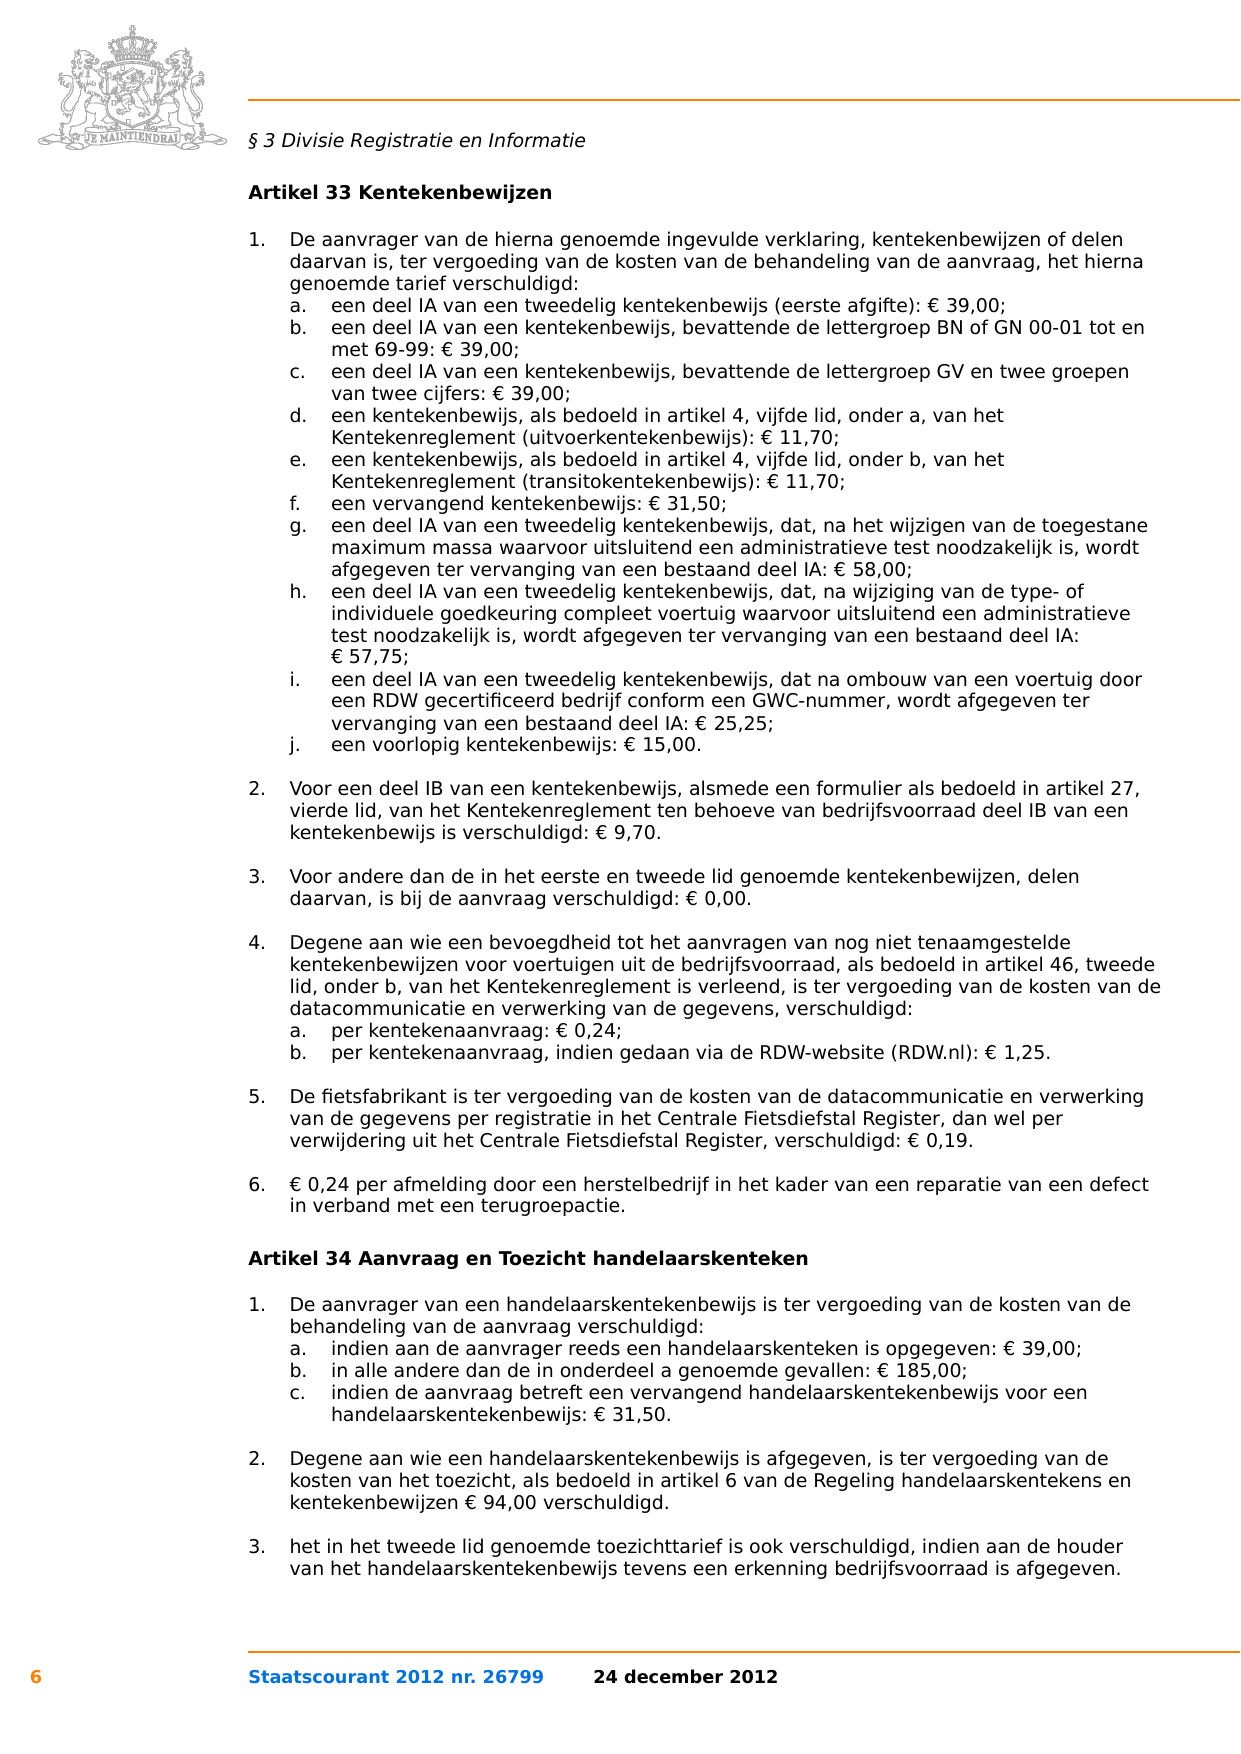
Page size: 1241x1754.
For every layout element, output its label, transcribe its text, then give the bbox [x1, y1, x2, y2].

text 3. Voor andere dan de in het eerste en tweede lid genoemde kentekenbewijzen, delen daarvan, is bij de aanvraag verschuldigd: € 0,00. [248, 866, 1163, 910]
text 1. De aanvrager van een handelaarskentekenbewijs is ter vergoeding van de kosten van de behandeling van de aanvraag verschuldigd: [248, 1294, 1163, 1338]
text 1. De aanvrager van de hierna genoemde ingevulde verklaring, kentekenbewijzen of delen daarvan is, ter vergoeding van de kosten van de behandeling van de aanvraag, het hierna genoemde tarief verschuldigd: [248, 229, 1163, 295]
text c. indien de aanvraag betreft een vervangend handelaarskentekenbewijs voor een handelaarskentekenbewijs: € 31,50. [289, 1382, 1163, 1426]
text b. in alle andere dan de in onderdeel a genoemde gevallen: € 185,00; [289, 1360, 1163, 1382]
text i. een deel IA van een tweedelig kentekenbewijs, dat na ombouw van een voertuig door een RDW gecertificeerd bedrijf conform een GWC-nummer, wordt afgegeven ter vervanging van een bestaand deel IA: € 25,25; [289, 668, 1163, 734]
text 2. Degene aan wie een handelaarskentekenbewijs is afgegeven, is ter vergoeding van de kosten van het toezicht, als bedoeld in artikel 6 van de Regeling handelaarskentekens en kentekenbewijzen € 94,00 verschuldigd. [248, 1448, 1163, 1514]
text 2. Voor een deel IB van een kentekenbewijs, alsmede een formulier als bedoeld in artikel 27, vierde lid, van het Kentekenreglement ten behoeve van bedrijfsvoorraad deel IB van een kentekenbewijs is verschuldigd: € 9,70. [248, 778, 1163, 844]
text c. een deel IA van een kentekenbewijs, bevattende de lettergroep GV en twee groepen van twee cijfers: € 39,00; [289, 361, 1163, 405]
text 5. De fietsfabrikant is ter vergoeding van de kosten van de datacommunicatie en verwerking van de gegevens per registratie in het Centrale Fietsdiefstal Register, dan wel per verwijdering uit het Centrale Fietsdiefstal Register, verschuldigd: € 0,19. [248, 1086, 1163, 1152]
text 3. het in het tweede lid genoemde toezichttarief is ook verschuldigd, indien aan de houder van het handelaarskentekenbewijs tevens een erkenning bedrijfsvoorraad is afgegeven. [248, 1536, 1163, 1580]
text g. een deel IA van een tweedelig kentekenbewijs, dat, na het wijzigen van de toegestane maximum massa waarvoor uitsluitend een administratieve test noodzakelijk is, wordt afgegeven ter vervanging van een bestaand deel IA: € 58,00; [289, 514, 1163, 581]
text d. een kentekenbewijs, als bedoeld in artikel 4, vijfde lid, onder a, van het Kentekenreglement (uitvoerkentekenbewijs): € 11,70; [289, 405, 1163, 449]
text a. indien aan de aanvrager reeds een handelaarskenteken is opgegeven: € 39,00; [289, 1338, 1163, 1360]
text a. per kentekenaanvraag: € 0,24; [289, 1020, 1163, 1042]
text h. een deel IA van een tweedelig kentekenbewijs, dat, na wijziging van de type- of individuele goedkeuring compleet voertuig waarvoor uitsluitend een administratieve test noodzakelijk is, wordt afgegeven ter vervanging van een bestaand deel IA: € 57,75; [289, 581, 1163, 668]
text 4. Degene aan wie een bevoegdheid tot het aanvragen van nog niet tenaamgestelde kentekenbewijzen voor voertuigen uit de bedrijfsvoorraad, als bedoeld in artikel 46, tweede lid, onder b, van het Kentekenreglement is verleend, is ter vergoeding van de kosten van de datacommunicatie en verwerking van de gegevens, verschuldigd: [248, 932, 1163, 1020]
text b. per kentekenaanvraag, indien gedaan via de RDW-website (RDW.nl): € 1,25. [289, 1042, 1163, 1064]
subtitle Artikel 34 Aanvraag en Toezicht handelaarskenteken [248, 1247, 1163, 1269]
text a. een deel IA van een tweedelig kentekenbewijs (eerste afgifte): € 39,00; [289, 295, 1163, 317]
text f. een vervangend kentekenbewijs: € 31,50; [289, 493, 1163, 514]
text b. een deel IA van een kentekenbewijs, bevattende de lettergroep BN of GN 00-01 tot en met 69-99: € 39,00; [289, 317, 1163, 361]
text 6. € 0,24 per afmelding door een herstelbedrijf in het kader van een reparatie van een defect in verband met een terugroepactie. [248, 1173, 1163, 1217]
text j. een voorlopig kentekenbewijs: € 15,00. [289, 734, 1163, 756]
subtitle § 3 Divisie Registratie en Informatie [248, 130, 1163, 152]
picture [38, 25, 227, 150]
text e. een kentekenbewijs, als bedoeld in artikel 4, vijfde lid, onder b, van het Kentekenreglement (transitokentekenbewijs): € 11,70; [289, 449, 1163, 493]
subtitle Artikel 33 Kentekenbewijzen [248, 182, 1163, 204]
